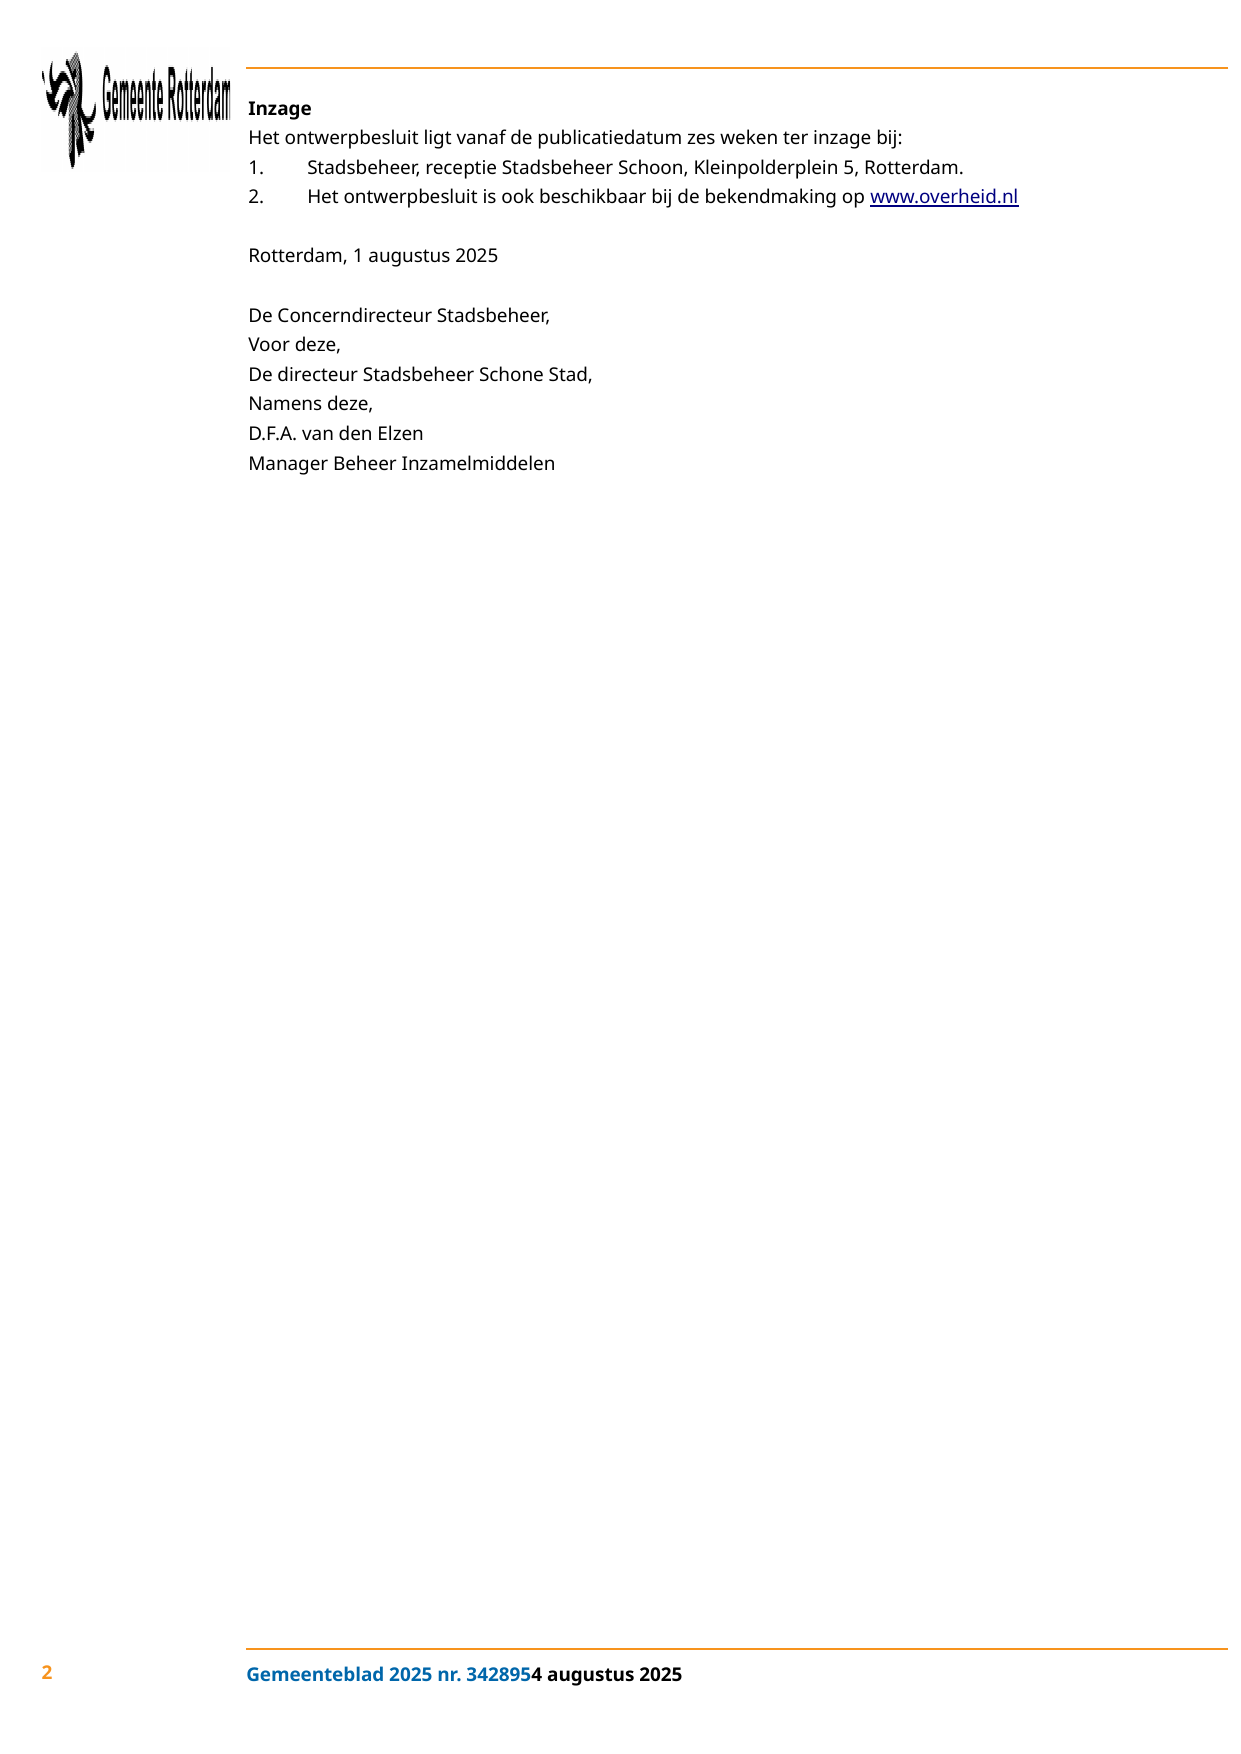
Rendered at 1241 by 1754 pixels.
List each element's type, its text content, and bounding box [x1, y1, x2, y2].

text De Concerndirecteur Stadsbeheer, [248, 302, 1152, 328]
text D.F.A. van den Elzen [248, 420, 1152, 446]
text Namens deze, [248, 391, 1152, 416]
list Stadsbeheer, receptie Stadsbeheer Schoon, Kleinpolderplein 5, Rotterdam. [248, 154, 1152, 180]
text Rotterdam, 1 augustus 2025 [248, 243, 1152, 268]
text Inzage [248, 95, 1152, 121]
text Het ontwerpbesluit ligt vanaf de publicatiedatum zes weken ter inzage bij: [248, 124, 1152, 150]
picture [41, 47, 231, 172]
text Manager Beheer Inzamelmiddelen [248, 450, 1152, 476]
text De directeur Stadsbeheer Schone Stad, [248, 361, 1152, 387]
list Het ontwerpbesluit is ook beschikbaar bij de bekendmaking op www.overheid.nl [248, 183, 1152, 209]
text Voor deze, [248, 331, 1152, 357]
